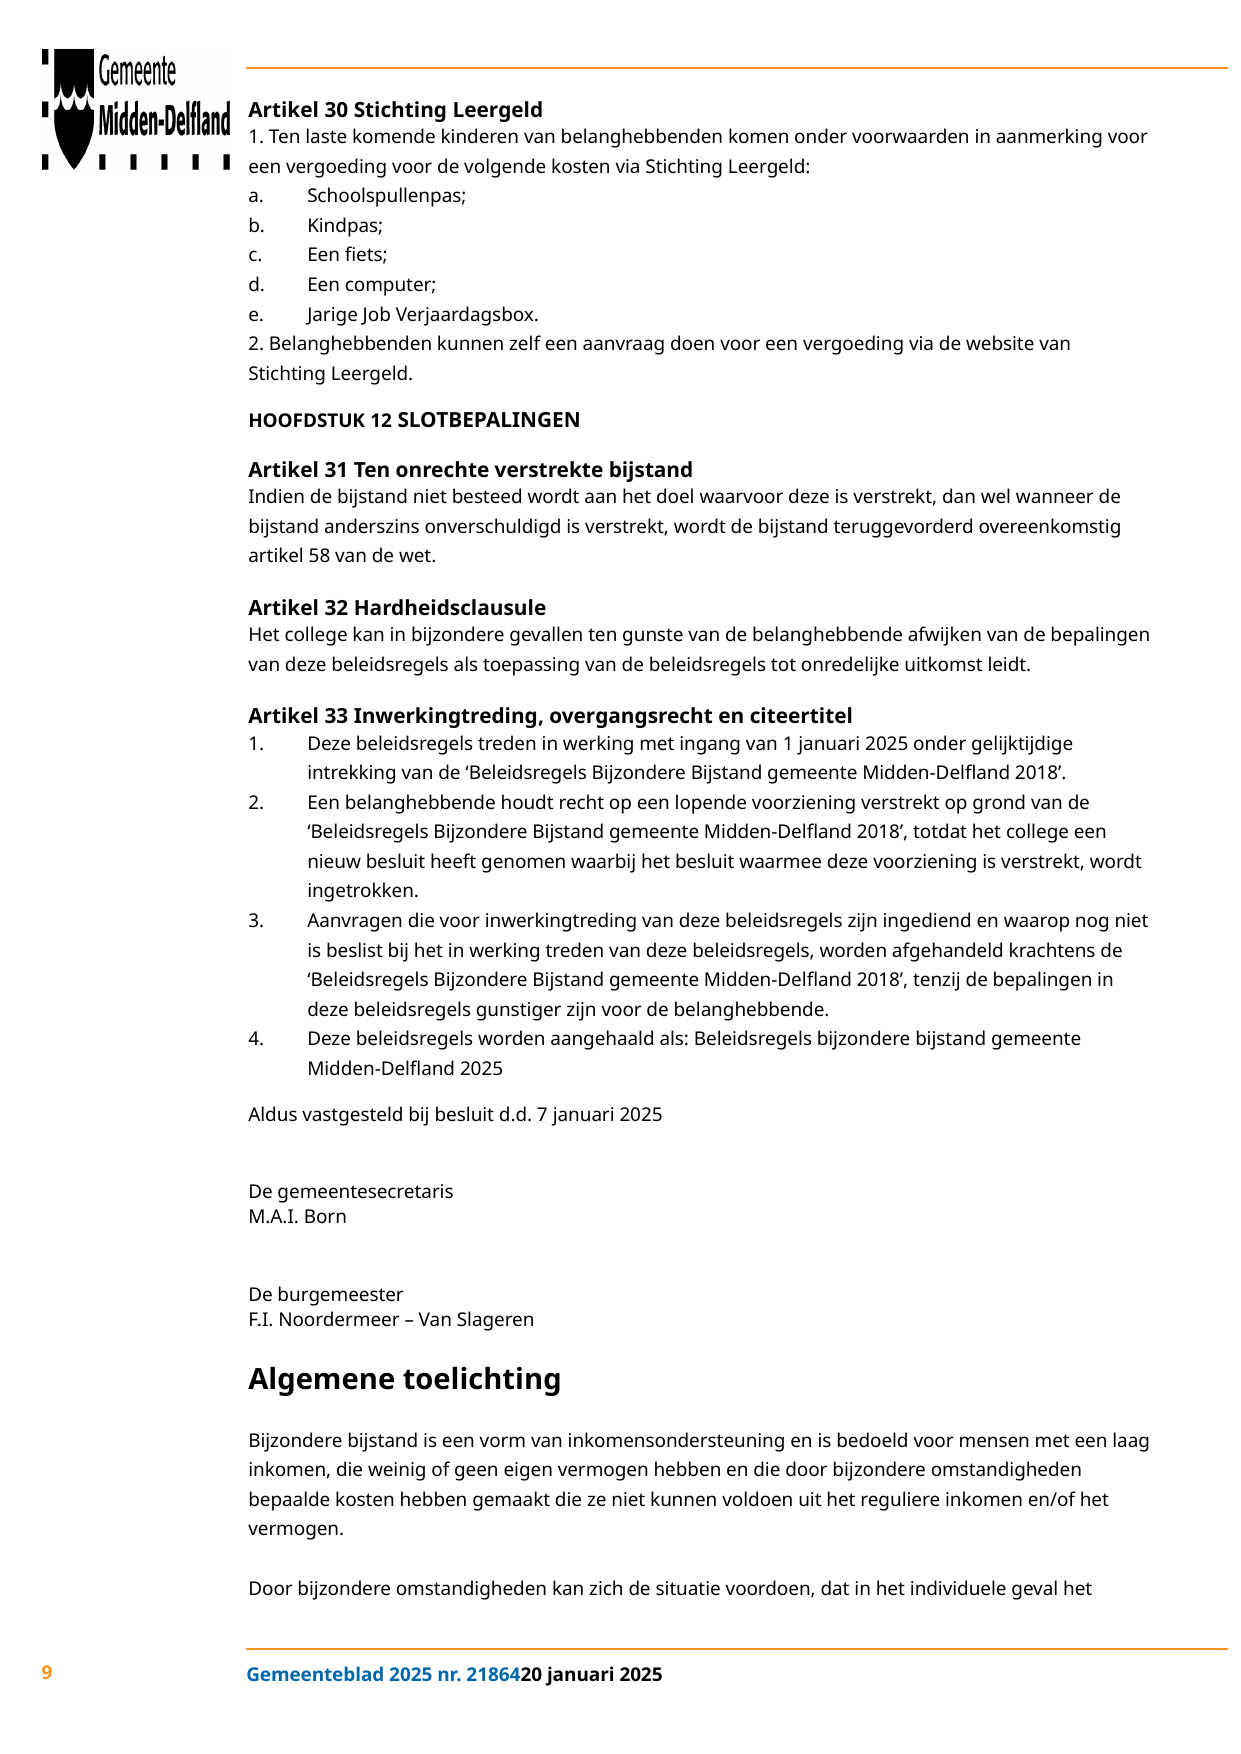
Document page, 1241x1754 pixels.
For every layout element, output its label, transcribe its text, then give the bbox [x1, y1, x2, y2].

list Aanvragen die voor inwerkingtreding van deze beleidsregels zijn ingediend en waarop nog niet is beslist bij het in werking treden van deze beleidsregels, worden afgehandeld krachtens de ‘Beleidsregels Bijzondere Bijstand gemeente Midden-Delfland 2018’, tenzij de bepalingen in deze beleidsregels gunstiger zijn voor de belanghebbende. [248, 907, 1152, 1022]
text Aldus vastgesteld bij besluit d.d. 7 januari 2025 [248, 1101, 1152, 1126]
text Algemene toelichting [248, 1358, 1152, 1398]
text Door bijzondere omstandigheden kan zich de situatie voordoen, dat in het individuele geval het [248, 1575, 1152, 1601]
text 1. Ten laste komende kinderen van belanghebbenden komen onder voorwaarden in aanmerking voor een vergoeding voor de volgende kosten via Stichting Leergeld: [248, 123, 1152, 178]
text Artikel 30 Stichting Leergeld [248, 95, 1152, 123]
list Een belanghebbende houdt recht op een lopende voorziening verstrekt op grond van de ‘Beleidsregels Bijzondere Bijstand gemeente Midden-Delfland 2018’, totdat het college een nieuw besluit heeft genomen waarbij het besluit waarmee deze voorziening is verstrekt, wordt ingetrokken. [248, 789, 1152, 903]
list Schoolspullenpas; [248, 182, 1152, 208]
text Artikel 32 Hardheidsclausule [248, 593, 1152, 621]
list Deze beleidsregels treden in werking met ingang van 1 januari 2025 onder gelijktijdige intrekking van de ‘Beleidsregels Bijzondere Bijstand gemeente Midden-Delfland 2018’. [248, 730, 1152, 785]
list Jarige Job Verjaardagsbox. [248, 301, 1152, 326]
text 2. Belanghebbenden kunnen zelf een aanvraag doen voor een vergoeding via de website van Stichting Leergeld. [248, 330, 1152, 386]
list Kindpas; [248, 212, 1152, 238]
picture [41, 47, 231, 172]
text Het college kan in bijzondere gevallen ten gunste van de belanghebbende afwijken van de bepalingen van deze beleidsregels als toepassing van de beleidsregels tot onredelijke uitkomst leidt. [248, 621, 1152, 677]
list Een computer; [248, 271, 1152, 297]
text De gemeentesecretaris [248, 1178, 1152, 1204]
text F.I. Noordermeer – Van Slageren [248, 1307, 1152, 1332]
text Indien de bijstand niet besteed wordt aan het doel waarvoor deze is verstrekt, dan wel wanneer de bijstand anderszins onverschuldigd is verstrekt, wordt de bijstand teruggevorderd overeenkomstig artikel 58 van de wet. [248, 483, 1152, 568]
text Artikel 31 Ten onrechte verstrekte bijstand [248, 455, 1152, 483]
list Een fiets; [248, 242, 1152, 267]
text Bijzondere bijstand is een vorm van inkomensondersteuning en is bedoeld voor mensen met een laag inkomen, die weinig of geen eigen vermogen hebben en die door bijzondere omstandigheden bepaalde kosten hebben gemaakt die ze niet kunnen voldoen uit het reguliere inkomen en/of het vermogen. [248, 1427, 1152, 1541]
text De burgemeester [248, 1281, 1152, 1307]
text M.A.I. Born [248, 1204, 1152, 1229]
list Deze beleidsregels worden aangehaald als: Beleidsregels bijzondere bijstand gemeente Midden-Delfland 2025 [248, 1026, 1152, 1081]
text HOOFDSTUK 12 SLOTBEPALINGEN [248, 406, 1152, 434]
text Artikel 33 Inwerkingtreding, overgangsrecht en citeertitel [248, 701, 1152, 730]
